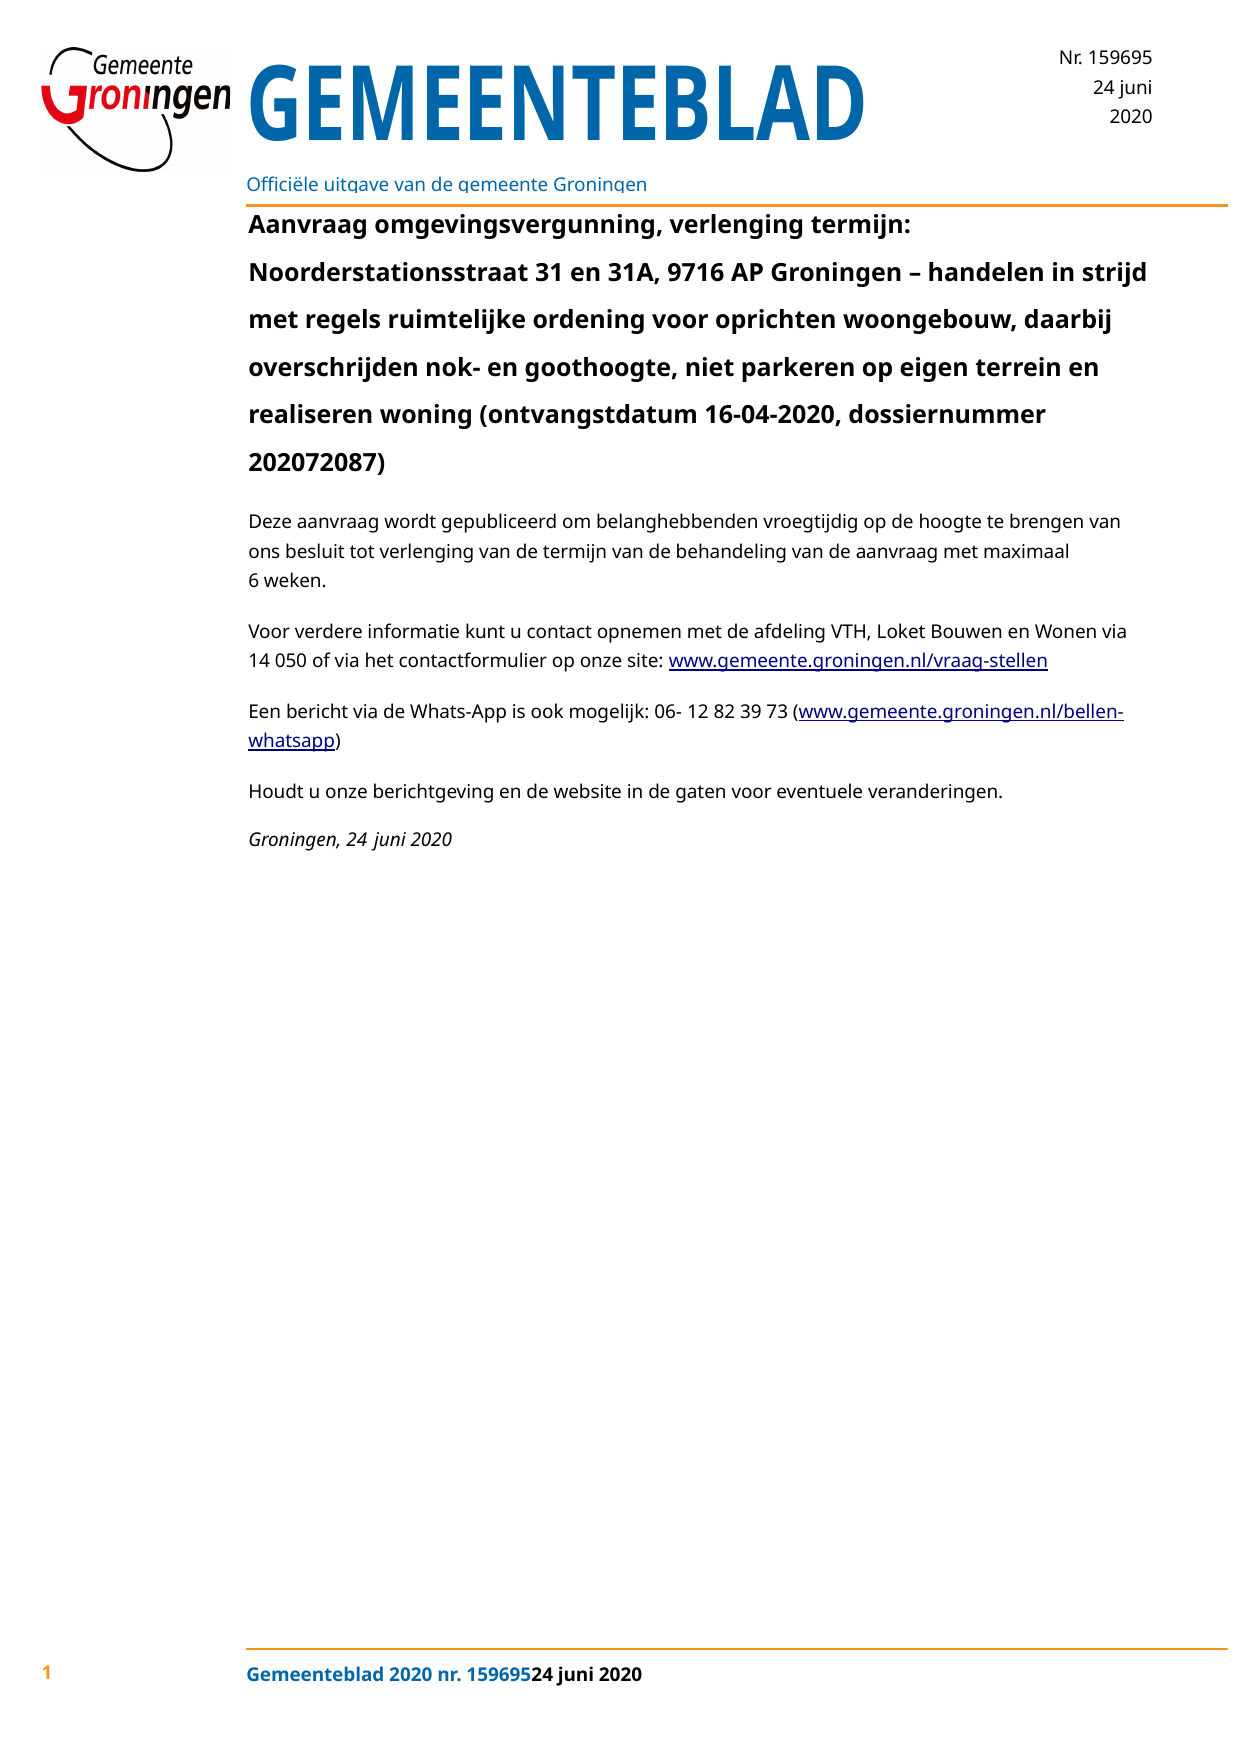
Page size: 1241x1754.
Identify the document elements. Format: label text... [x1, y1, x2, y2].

text Houdt u onze berichtgeving en de website in de gaten voor eventuele veranderingen. [248, 778, 1152, 804]
picture [41, 47, 231, 172]
text Een bericht via de Whats-App is ook mogelijk: 06- 12 82 39 73 (www.gemeente.groningen.nl/bellen-whatsapp) [248, 698, 1152, 753]
text Groningen, 24 juni 2020 [248, 826, 1152, 851]
text Voor verdere informatie kunt u contact opnemen met de afdeling VTH, Loket Bouwen en Wonen via 14 050 of via het contactformulier op onze site: www.gemeente.groningen.nl/vraag-stellen [248, 618, 1152, 673]
text Aanvraag omgevingsvergunning, verlenging termijn: Noorderstationsstraat 31 en 31A, 9716 AP Groningen – handelen in strijd met regels ruimtelijke ordening voor oprichten woongebouw, daarbij overschrijden nok- en goothoogte, niet parkeren op eigen terrein en realiseren woning (ontvangstdatum 16-04-2020, dossiernummer 202072087) [248, 207, 1152, 479]
text Deze aanvraag wordt gepubliceerd om belanghebbenden vroegtijdig op de hoogte te brengen van ons besluit tot verlenging van de termijn van de behandeling van de aanvraag met maximaal 6 weken. [248, 508, 1152, 593]
